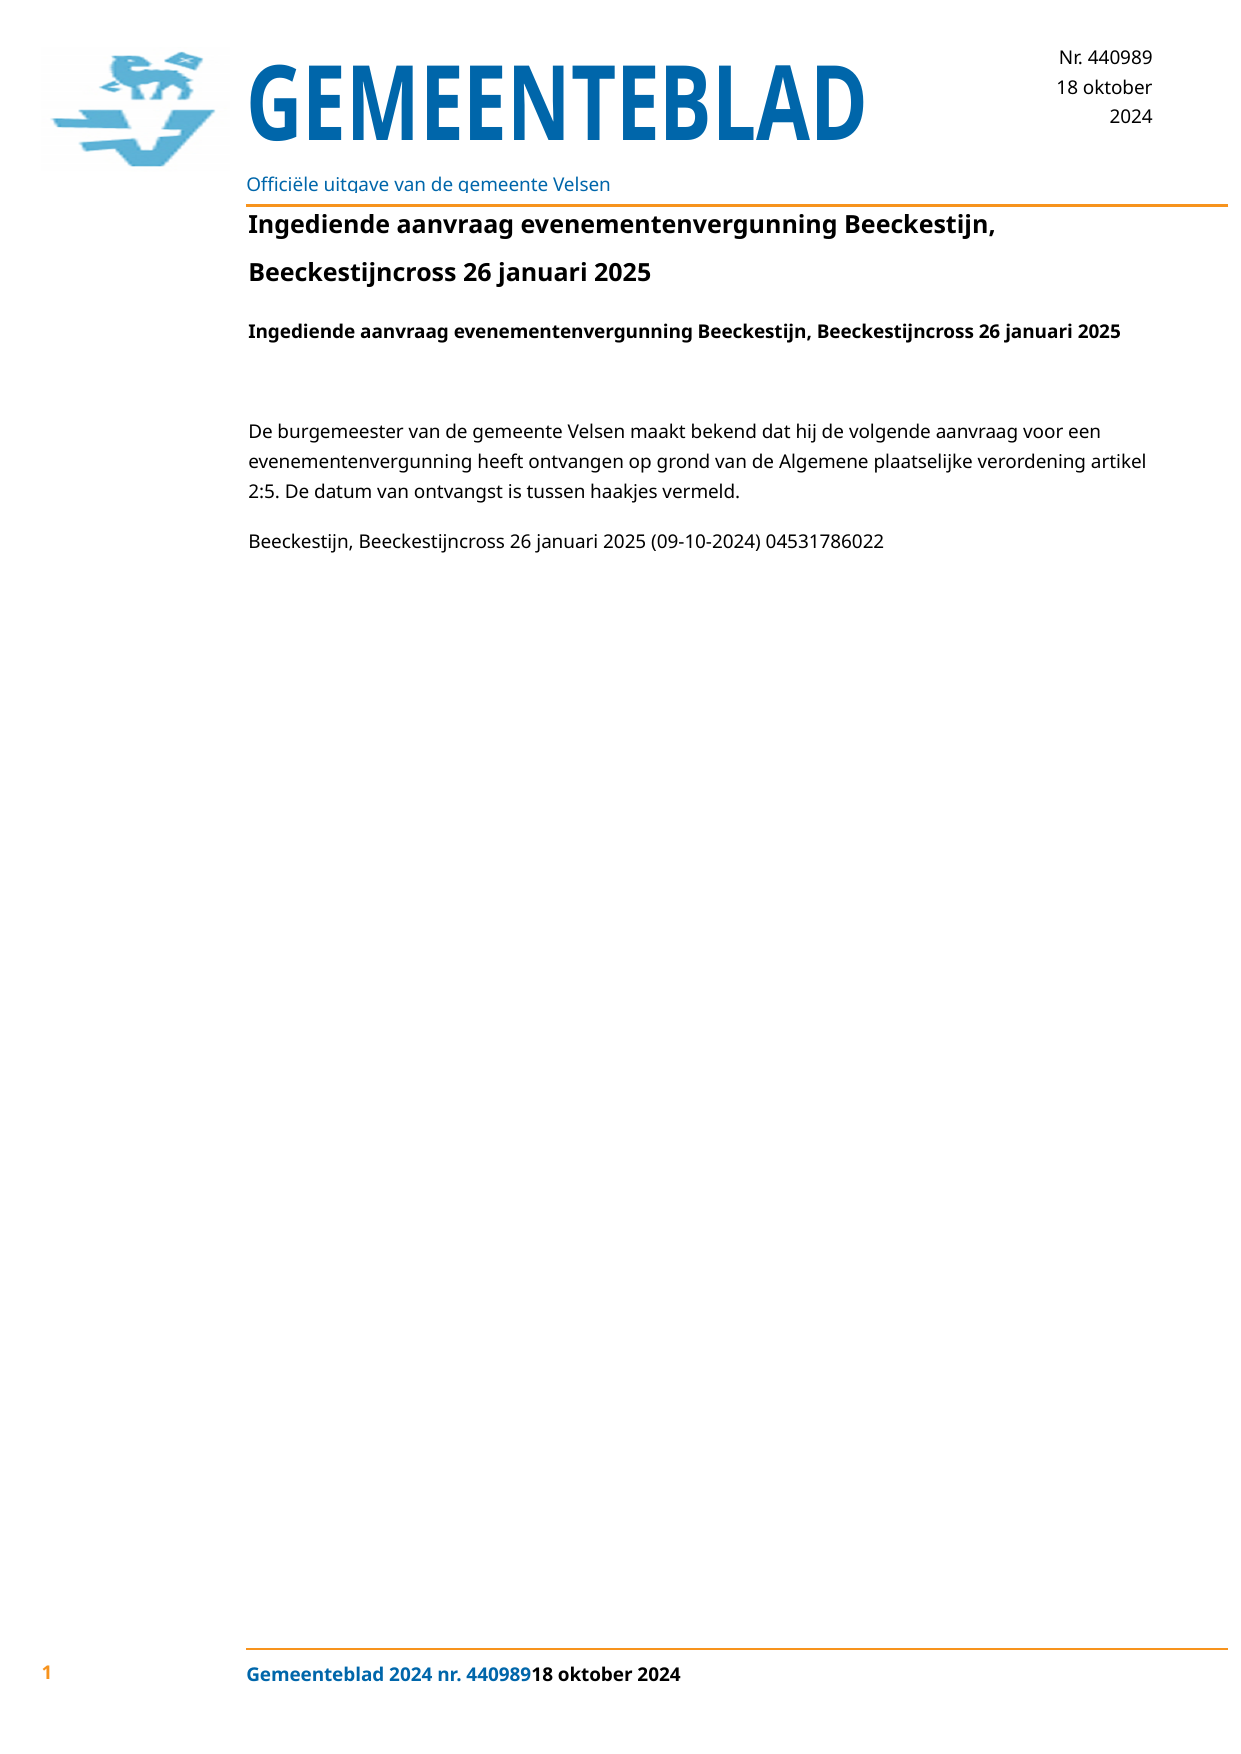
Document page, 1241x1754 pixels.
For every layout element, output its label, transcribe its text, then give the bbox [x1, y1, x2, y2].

text De burgemeester van de gemeente Velsen maakt bekend dat hij de volgende aanvraag voor een evenementenvergunning heeft ontvangen op grond van de Algemene plaatselijke verordening artikel 2:5. De datum van ontvangst is tussen haakjes vermeld. [248, 419, 1152, 504]
text Ingediende aanvraag evenementenvergunning Beeckestijn, Beeckestijncross 26 januari 2025 [248, 207, 1152, 288]
text Ingediende aanvraag evenementenvergunning Beeckestijn, Beeckestijncross 26 januari 2025 [248, 318, 1152, 344]
picture [41, 47, 231, 172]
text Beeckestijn, Beeckestijncross 26 januari 2025 (09-10-2024) 04531786022 [248, 528, 1152, 554]
